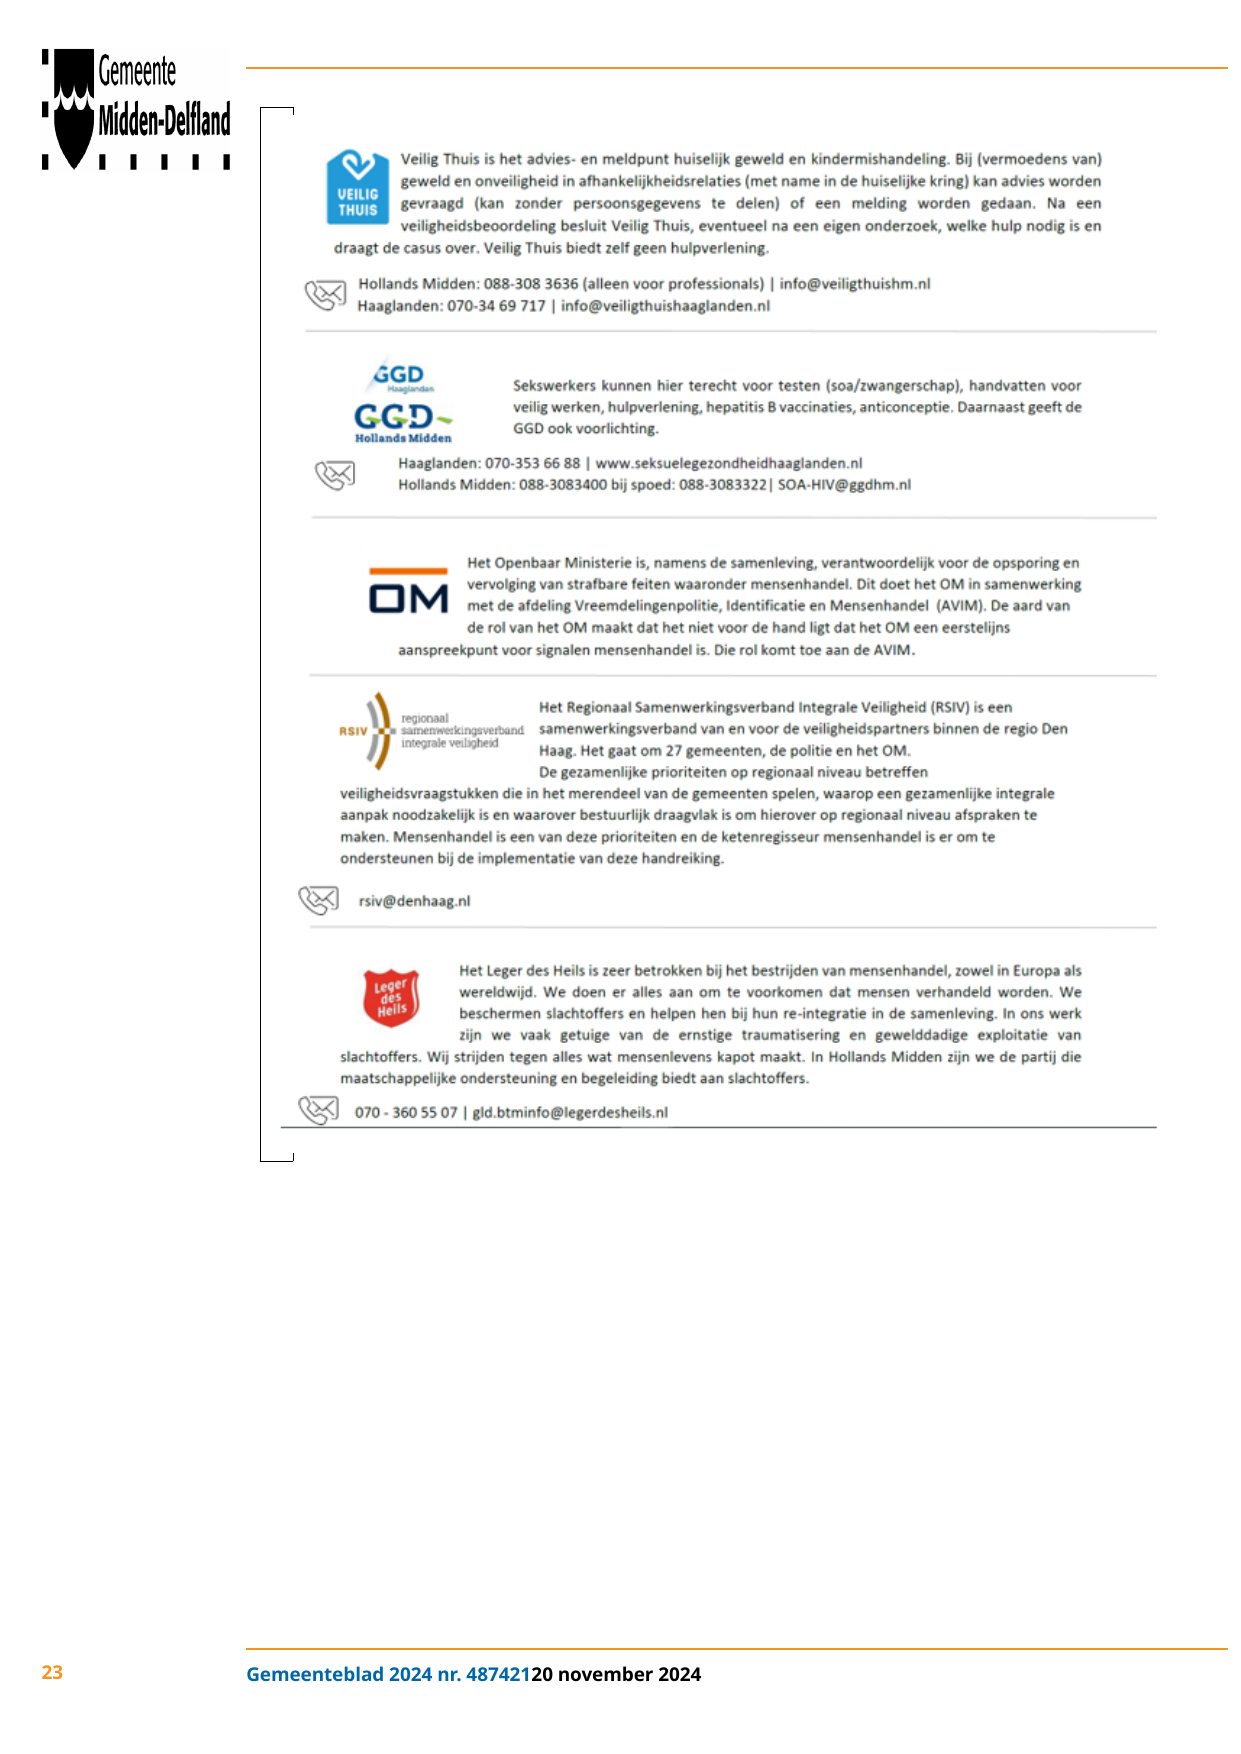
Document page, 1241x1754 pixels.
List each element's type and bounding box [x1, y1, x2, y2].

picture [268, 115, 1173, 1153]
picture [41, 47, 231, 172]
